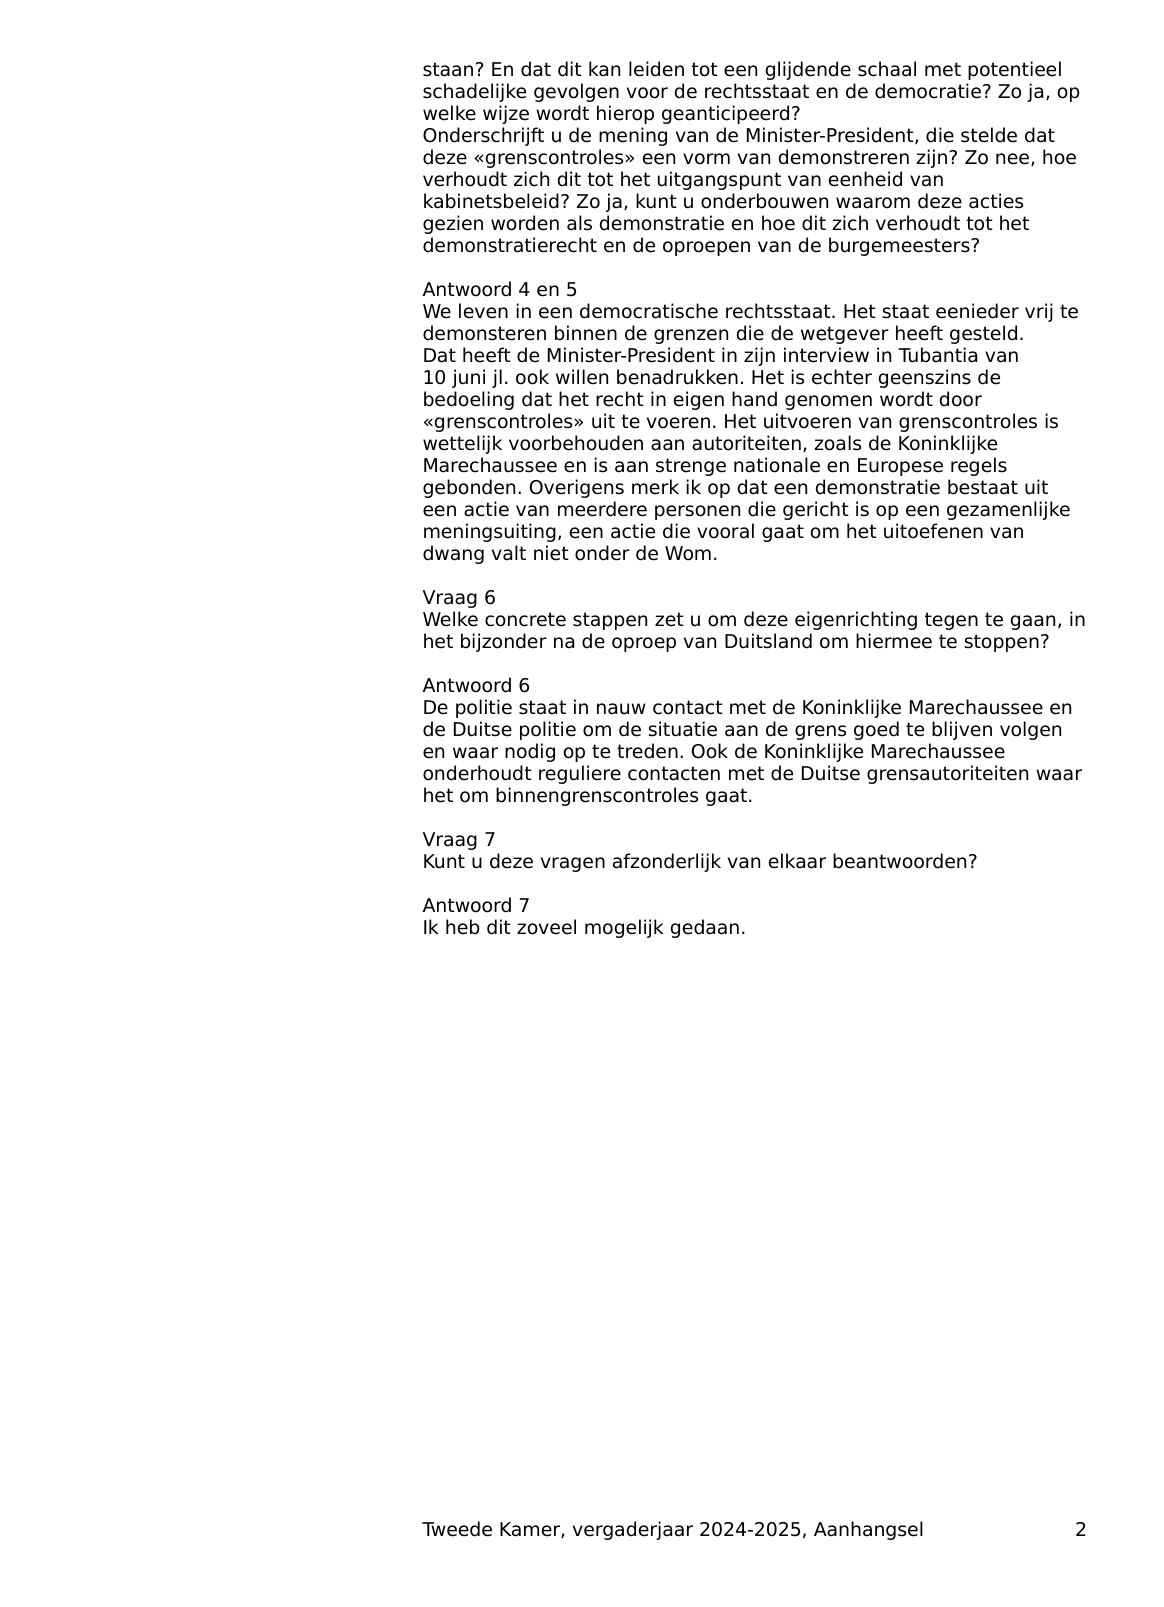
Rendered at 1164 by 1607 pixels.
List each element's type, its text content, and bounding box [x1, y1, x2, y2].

text Kunt u deze vragen afzonderlijk van elkaar beantwoorden? [422, 851, 1087, 873]
text Ik heb dit zoveel mogelijk gedaan. [422, 917, 1087, 939]
text Vraag 7 [422, 829, 1087, 851]
text Antwoord 6 [422, 675, 1087, 697]
text We leven in een democratische rechtsstaat. Het staat eenieder vrij te demonsteren binnen de grenzen die de wetgever heeft gesteld. [422, 301, 1087, 345]
text Dat heeft de Minister-President in zijn interview in Tubantia van 10 juni jl. ook willen benadrukken. Het is echter geenszins de bedoeling dat het recht in eigen hand genomen wordt door «grenscontroles» uit te voeren. Het uitvoeren van grenscontroles is wettelijk voorbehouden aan autoriteiten, zoals de Koninklijke Marechaussee en is aan strenge nationale en Europese regels gebonden. Overigens merk ik op dat een demonstratie bestaat uit een actie van meerdere personen die gericht is op een gezamenlijke meningsuiting, een actie die vooral gaat om het uitoefenen van dwang valt niet onder de Wom. [422, 345, 1087, 565]
text Antwoord 7 [422, 895, 1087, 917]
text Welke concrete stappen zet u om deze eigenrichting tegen te gaan, in het bijzonder na de oproep van Duitsland om hiermee te stoppen? [422, 609, 1087, 653]
text Vraag 6 [422, 587, 1087, 609]
text De politie staat in nauw contact met de Koninklijke Marechaussee en de Duitse politie om de situatie aan de grens goed te blijven volgen en waar nodig op te treden. Ook de Koninklijke Marechaussee onderhoudt reguliere contacten met de Duitse grensautoriteiten waar het om binnengrenscontroles gaat. [422, 697, 1087, 807]
text Antwoord 4 en 5 [422, 279, 1087, 301]
text staan? En dat dit kan leiden tot een glijdende schaal met potentieel schadelijke gevolgen voor de rechtsstaat en de democratie? Zo ja, op welke wijze wordt hierop geanticipeerd? [422, 59, 1087, 125]
text Onderschrijft u de mening van de Minister-President, die stelde dat deze «grenscontroles» een vorm van demonstreren zijn? Zo nee, hoe verhoudt zich dit tot het uitgangspunt van eenheid van kabinetsbeleid? Zo ja, kunt u onderbouwen waarom deze acties gezien worden als demonstratie en hoe dit zich verhoudt tot het demonstratierecht en de oproepen van de burgemeesters? [422, 125, 1087, 257]
